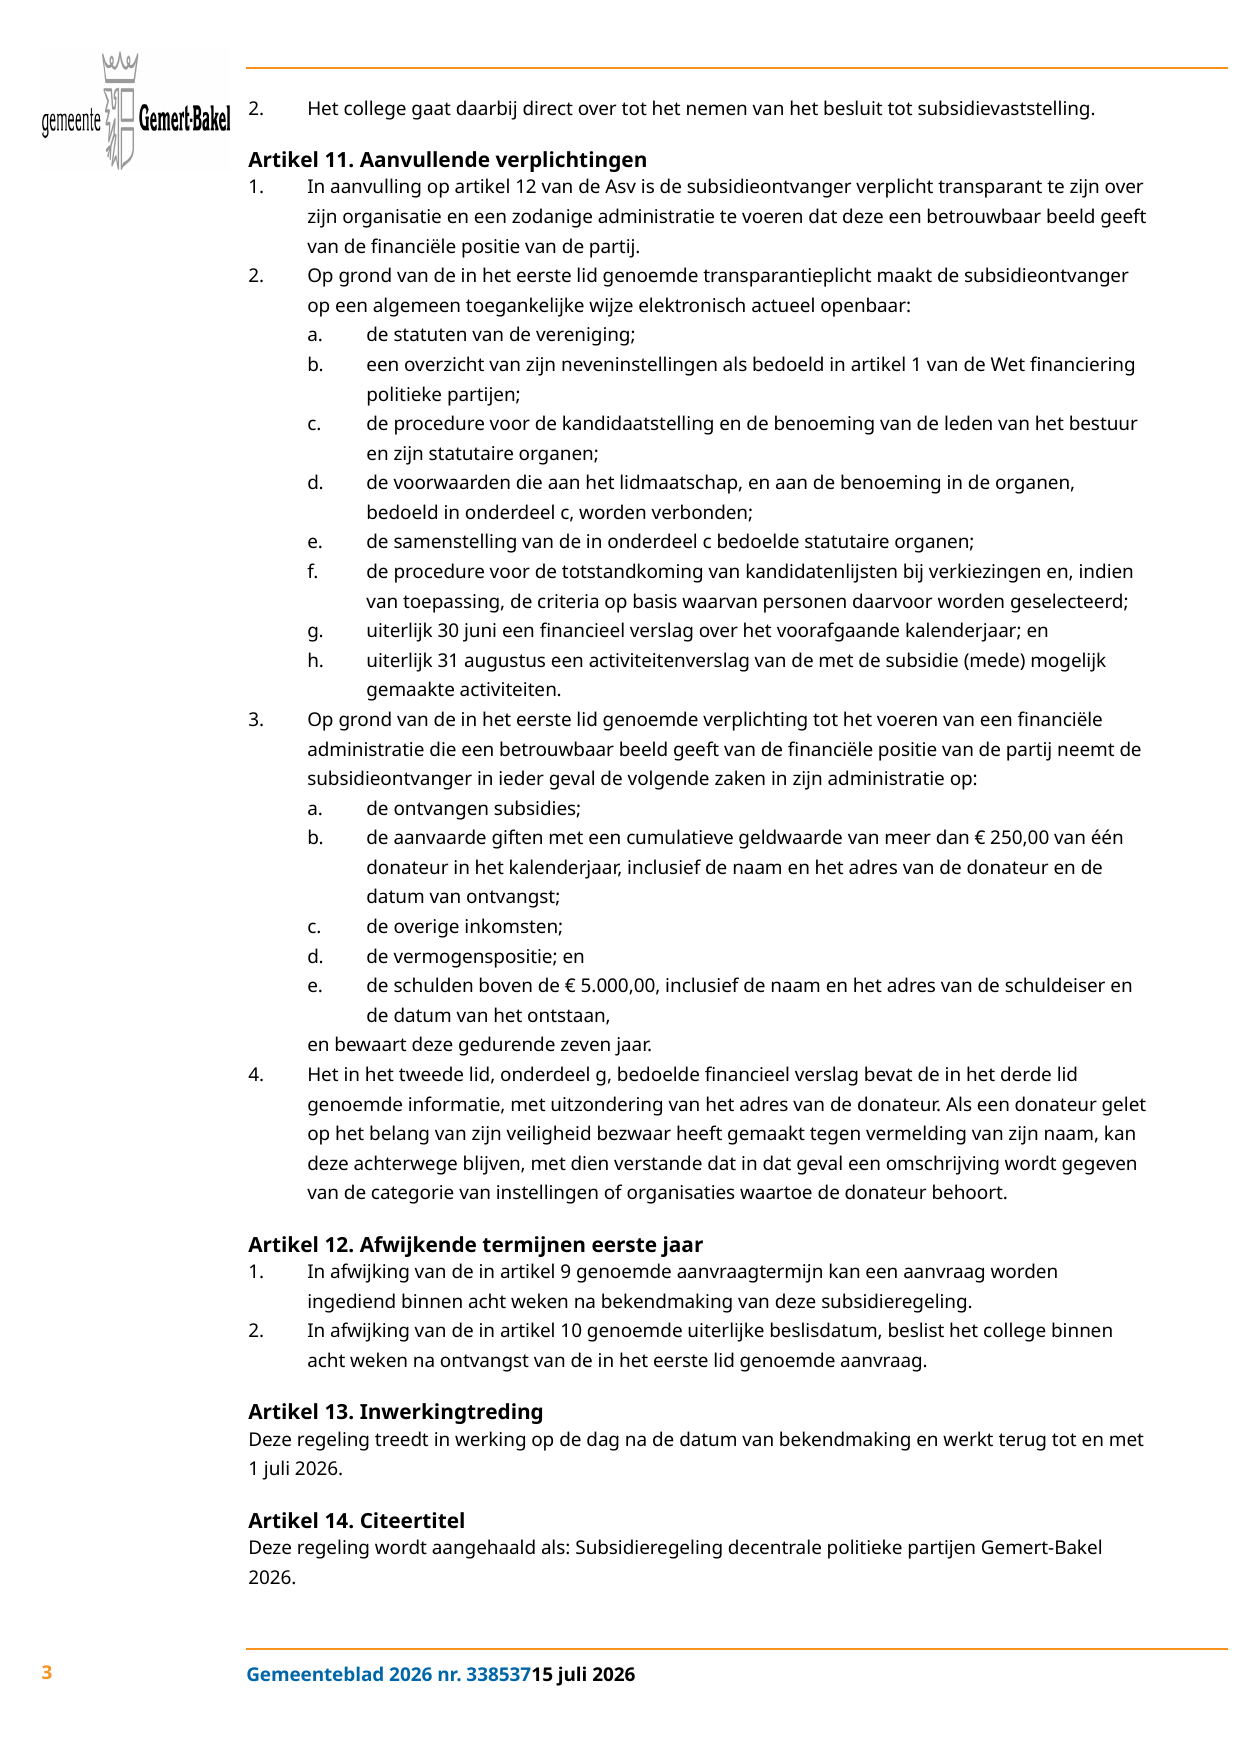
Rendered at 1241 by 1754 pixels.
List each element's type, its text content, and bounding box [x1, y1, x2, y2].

list uiterlijk 31 augustus een activiteitenverslag van de met de subsidie (mede) mogelijk gemaakte activiteiten. [307, 647, 1152, 702]
text Artikel 11. Aanvullende verplichtingen [248, 145, 1152, 174]
list de procedure voor de totstandkoming van kandidatenlijsten bij verkiezingen en, indien van toepassing, de criteria op basis waarvan personen daarvoor worden geselecteerd; [307, 558, 1152, 613]
list de aanvaarde giften met een cumulatieve geldwaarde van meer dan € 250,00 van één donateur in het kalenderjaar, inclusief de naam en het adres van de donateur en de datum van ontvangst; [307, 824, 1152, 909]
list een overzicht van zijn neveninstellingen als bedoeld in artikel 1 van de Wet financiering politieke partijen; [307, 351, 1152, 406]
list de ontvangen subsidies; [307, 795, 1152, 821]
list In aanvulling op artikel 12 van de Asv is de subsidieontvanger verplicht transparant te zijn over zijn organisatie en een zodanige administratie te voeren dat deze een betrouwbaar beeld geeft van de financiële positie van de partij. [248, 174, 1152, 258]
picture [41, 47, 231, 172]
list de voorwaarden die aan het lidmaatschap, en aan de benoeming in de organen, bedoeld in onderdeel c, worden verbonden; [307, 469, 1152, 525]
list de procedure voor de kandidaatstelling en de benoeming van de leden van het bestuur en zijn statutaire organen; [307, 410, 1152, 466]
list de samenstelling van de in onderdeel c bedoelde statutaire organen; [307, 529, 1152, 554]
list Op grond van de in het eerste lid genoemde verplichting tot het voeren van een financiële administratie die een betrouwbaar beeld geeft van de financiële positie van de partij neemt de subsidieontvanger in ieder geval de volgende zaken in zijn administratie op: [248, 706, 1152, 791]
list Het college gaat daarbij direct over tot het nemen van het besluit tot subsidievaststelling. [248, 95, 1152, 121]
text Artikel 12. Afwijkende termijnen eerste jaar [248, 1230, 1152, 1258]
list en bewaart deze gedurende zeven jaar. [248, 1032, 1152, 1057]
text Artikel 14. Citeertitel [248, 1506, 1152, 1534]
text Artikel 13. Inwerkingtreding [248, 1397, 1152, 1426]
list de statuten van de vereniging; [307, 322, 1152, 347]
list Het in het tweede lid, onderdeel g, bedoelde financieel verslag bevat de in het derde lid genoemde informatie, met uitzondering van het adres van de donateur. Als een donateur gelet op het belang van zijn veiligheid bezwaar heeft gemaakt tegen vermelding van zijn naam, kan deze achterwege blijven, met dien verstande dat in dat geval een omschrijving wordt gegeven van de categorie van instellingen of organisaties waartoe de donateur behoort. [248, 1061, 1152, 1205]
text Deze regeling treedt in werking op de dag na de datum van bekendmaking en werkt terug tot en met 1 juli 2026. [248, 1426, 1152, 1481]
list de vermogenspositie; en [307, 943, 1152, 968]
list In afwijking van de in artikel 10 genoemde uiterlijke beslisdatum, beslist het college binnen acht weken na ontvangst van de in het eerste lid genoemde aanvraag. [248, 1317, 1152, 1373]
list de schulden boven de € 5.000,00, inclusief de naam en het adres van de schuldeiser en de datum van het ontstaan, [307, 972, 1152, 1028]
text Deze regeling wordt aangehaald als: Subsidieregeling decentrale politieke partijen Gemert-Bakel 2026. [248, 1534, 1152, 1590]
list In afwijking van de in artikel 9 genoemde aanvraagtermijn kan een aanvraag worden ingediend binnen acht weken na bekendmaking van deze subsidieregeling. [248, 1258, 1152, 1314]
list uiterlijk 30 juni een financieel verslag over het voorafgaande kalenderjaar; en [307, 617, 1152, 643]
list Op grond van de in het eerste lid genoemde transparantieplicht maakt de subsidieontvanger op een algemeen toegankelijke wijze elektronisch actueel openbaar: [248, 262, 1152, 318]
list de overige inkomsten; [307, 913, 1152, 939]
